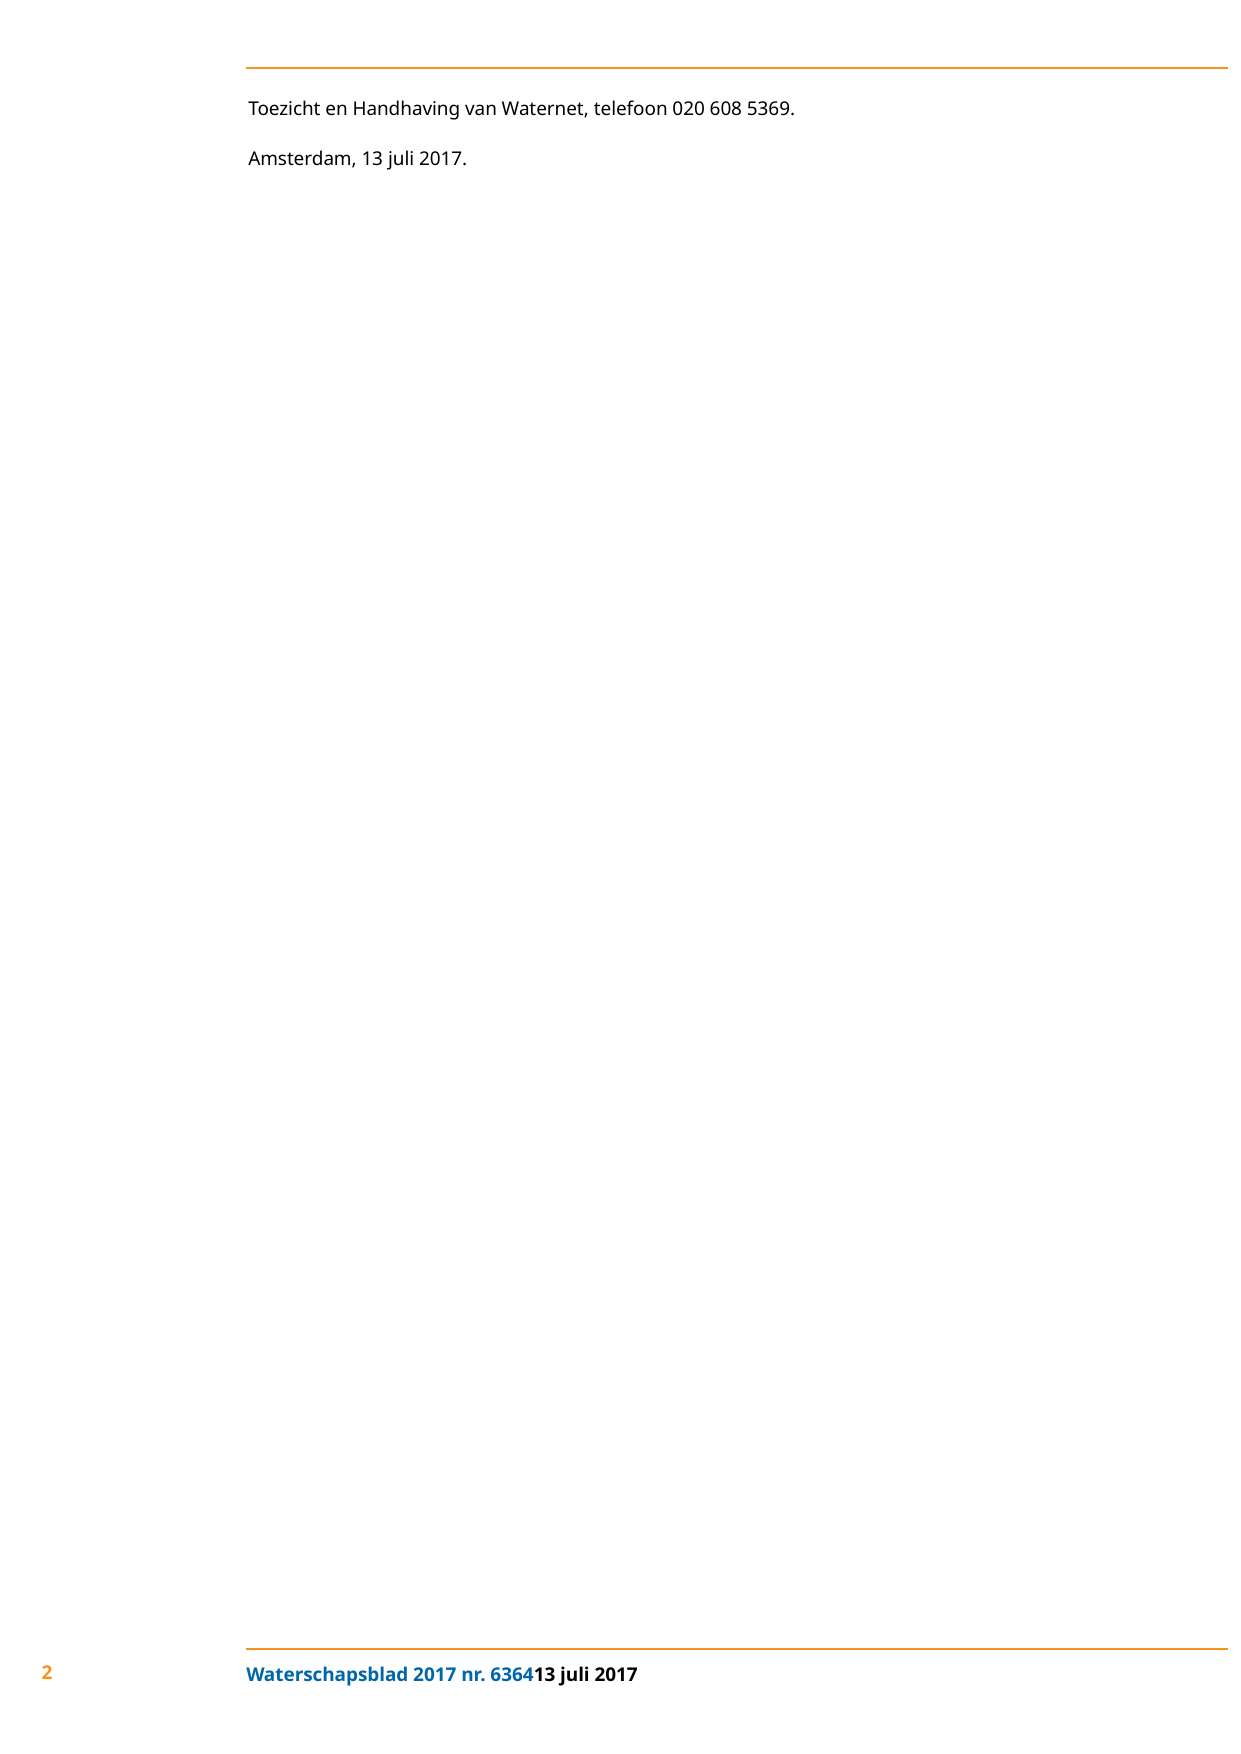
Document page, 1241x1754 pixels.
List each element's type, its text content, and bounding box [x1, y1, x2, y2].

text Toezicht en Handhaving van Waternet, telefoon 020 608 5369. [248, 95, 1152, 121]
text Amsterdam, 13 juli 2017. [248, 145, 1152, 171]
picture [41, 47, 231, 172]
